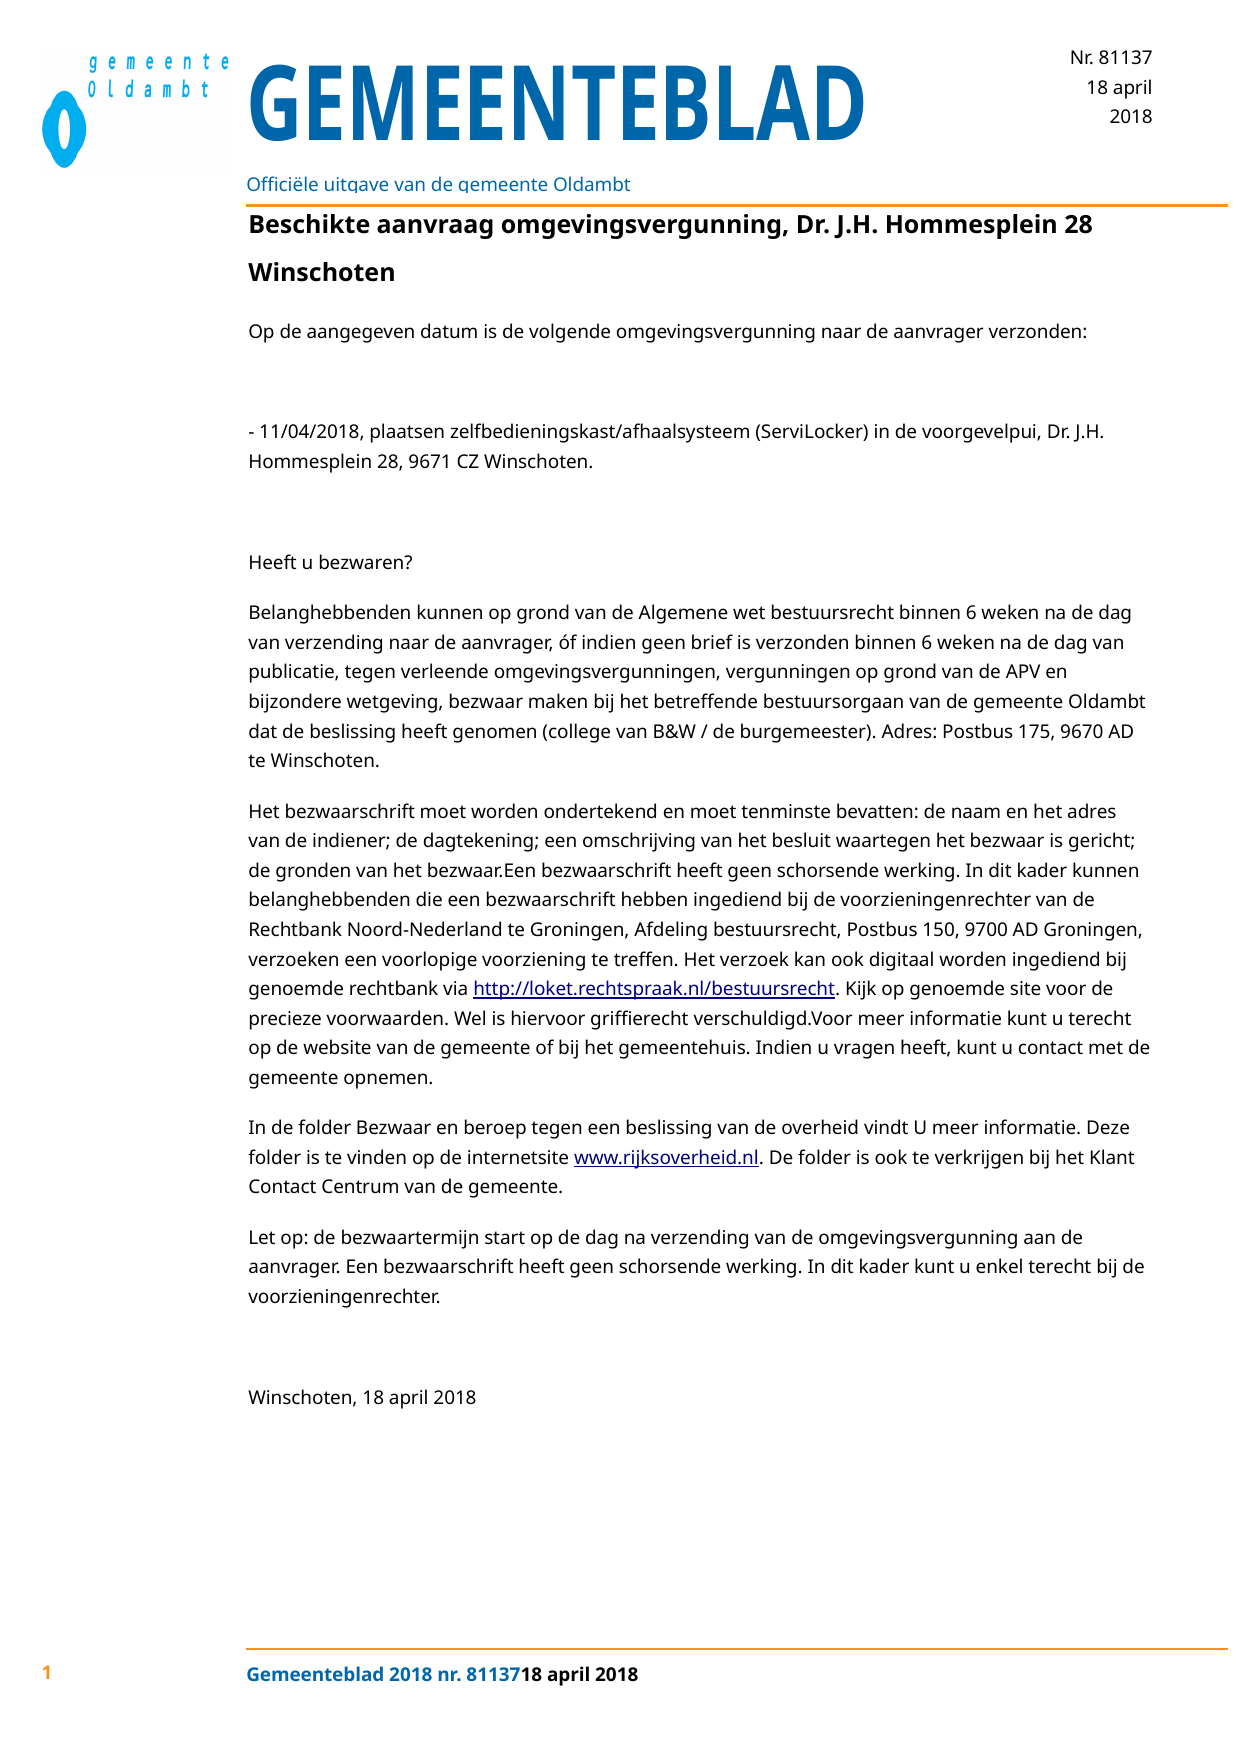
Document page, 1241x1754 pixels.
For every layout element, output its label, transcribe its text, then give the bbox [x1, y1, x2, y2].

text Heeft u bezwaren? [248, 549, 1152, 575]
text In de folder Bezwaar en beroep tegen een beslissing van de overheid vindt U meer informatie. Deze folder is te vinden op de internetsite www.rijksoverheid.nl. De folder is ook te verkrijgen bij het Klant Contact Centrum van de gemeente. [248, 1114, 1152, 1199]
text Het bezwaarschrift moet worden ondertekend en moet tenminste bevatten: de naam en het adres van de indiener; de dagtekening; een omschrijving van het besluit waartegen het bezwaar is gericht; de gronden van het bezwaar.Een bezwaarschrift heeft geen schorsende werking. In dit kader kunnen belanghebbenden die een bezwaarschrift hebben ingediend bij de voorzieningenrechter van de Rechtbank Noord-Nederland te Groningen, Afdeling bestuursrecht, Postbus 150, 9700 AD Groningen, verzoeken een voorlopige voorziening te treffen. Het verzoek kan ook digitaal worden ingediend bij genoemde rechtbank via http://loket.rechtspraak.nl/bestuursrecht. Kijk op genoemde site voor de precieze voorwaarden. Wel is hiervoor griffierecht verschuldigd.Voor meer informatie kunt u terecht op de website van de gemeente of bij het gemeentehuis. Indien u vragen heeft, kunt u contact met de gemeente opnemen. [248, 798, 1152, 1090]
picture [41, 47, 231, 172]
text Winschoten, 18 april 2018 [248, 1384, 1152, 1410]
text Beschikte aanvraag omgevingsvergunning, Dr. J.H. Hommesplein 28 Winschoten [248, 207, 1152, 288]
text Belanghebbenden kunnen op grond van de Algemene wet bestuursrecht binnen 6 weken na de dag van verzending naar de aanvrager, óf indien geen brief is verzonden binnen 6 weken na de dag van publicatie, tegen verleende omgevingsvergunningen, vergunningen op grond van de APV en bijzondere wetgeving, bezwaar maken bij het betreffende bestuursorgaan van de gemeente Oldambt dat de beslissing heeft genomen (college van B&W / de burgemeester). Adres: Postbus 175, 9670 AD te Winschoten. [248, 599, 1152, 773]
text Op de aangegeven datum is de volgende omgevingsvergunning naar de aanvrager verzonden: [248, 318, 1152, 344]
text - 11/04/2018, plaatsen zelfbedieningskast/afhaalsysteem (ServiLocker) in de voorgevelpui, Dr. J.H. Hommesplein 28, 9671 CZ Winschoten. [248, 419, 1152, 474]
text Let op: de bezwaartermijn start op de dag na verzending van de omgevingsvergunning aan de aanvrager. Een bezwaarschrift heeft geen schorsende werking. In dit kader kunt u enkel terecht bij de voorzieningenrechter. [248, 1224, 1152, 1309]
